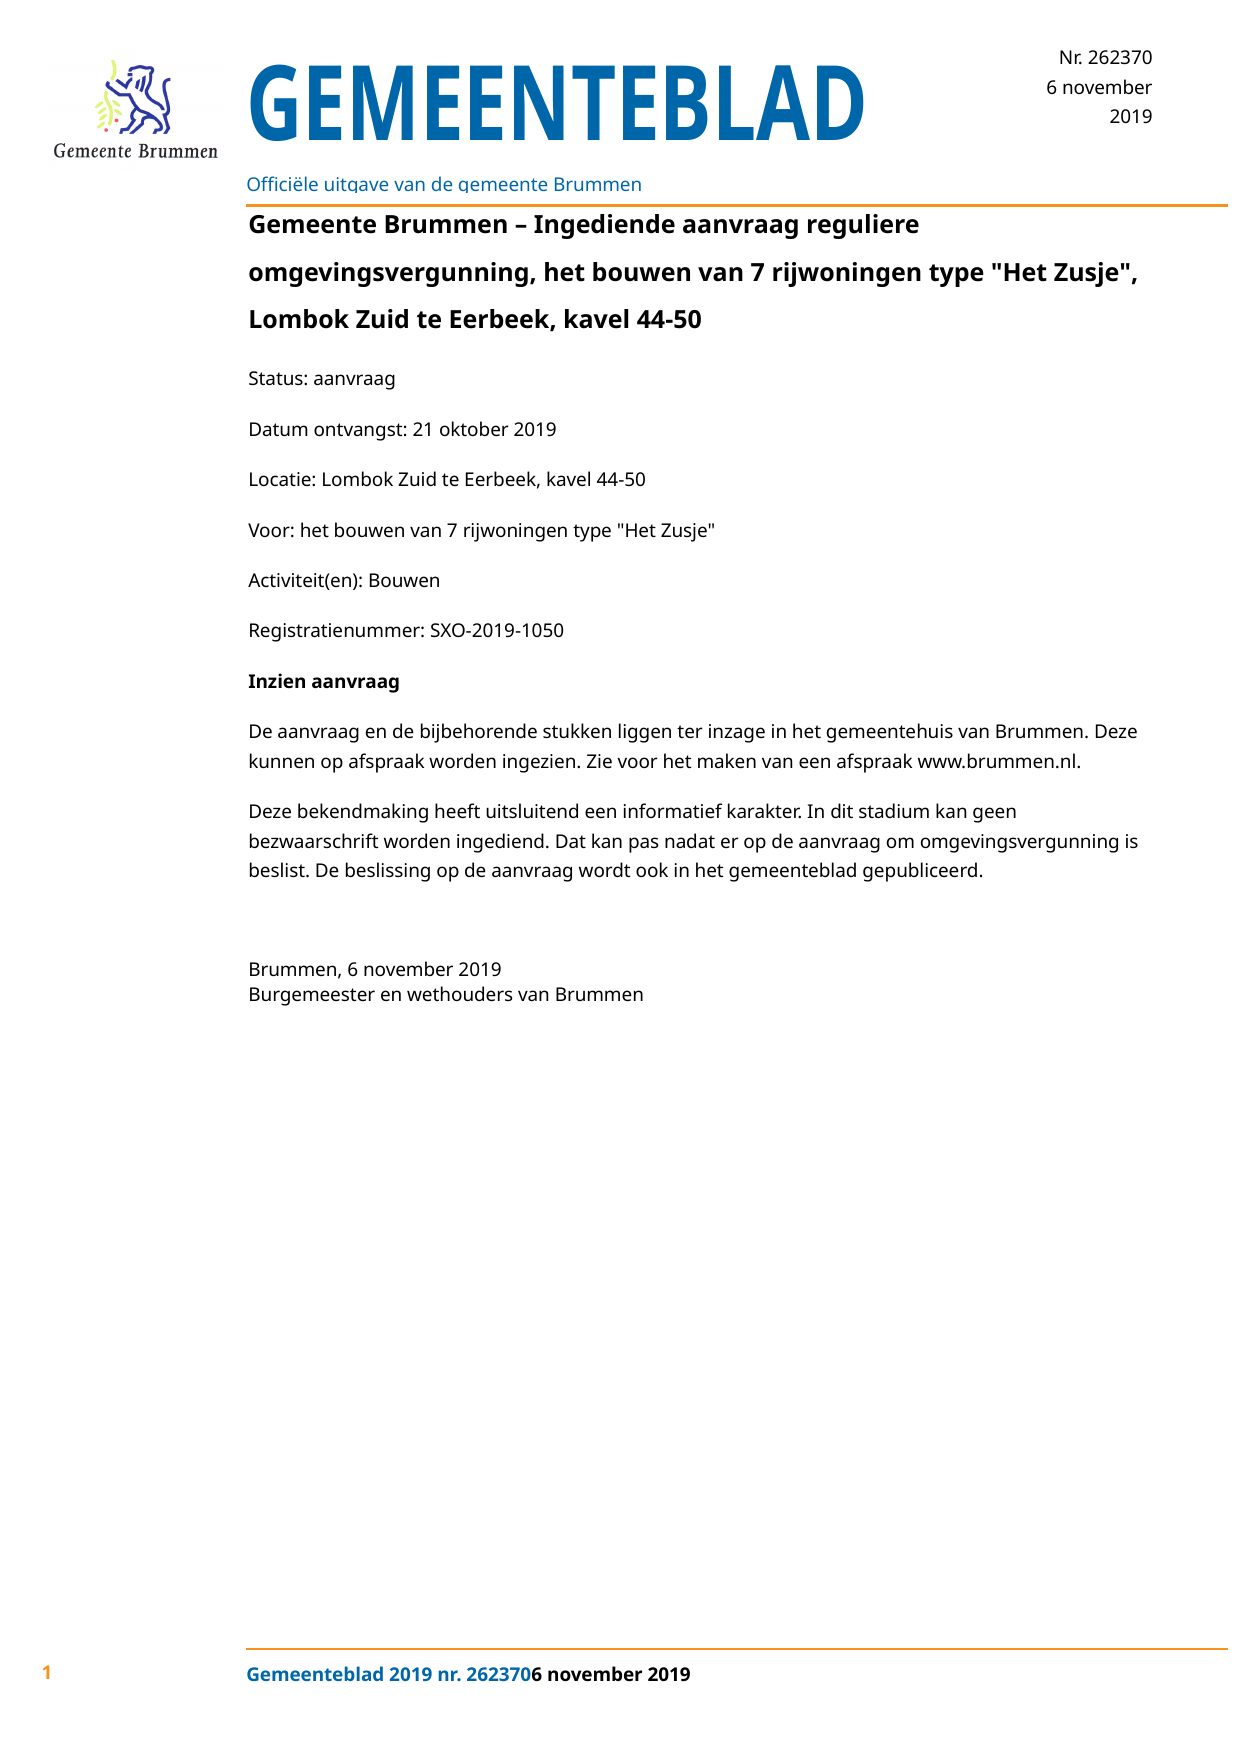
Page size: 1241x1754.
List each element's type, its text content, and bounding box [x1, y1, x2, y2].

text Voor: het bouwen van 7 rijwoningen type "Het Zusje" [248, 517, 1152, 542]
text Inzien aanvraag [248, 668, 1152, 694]
text Brummen, 6 november 2019 [248, 956, 1152, 982]
picture [41, 47, 231, 172]
text De aanvraag en de bijbehorende stukken liggen ter inzage in het gemeentehuis van Brummen. Deze kunnen op afspraak worden ingezien. Zie voor het maken van een afspraak www.brummen.nl. [248, 718, 1152, 774]
text Deze bekendmaking heeft uitsluitend een informatief karakter. In dit stadium kan geen bezwaarschrift worden ingediend. Dat kan pas nadat er op de aanvraag om omgevingsvergunning is beslist. De beslissing op de aanvraag wordt ook in het gemeenteblad gepubliceerd. [248, 798, 1152, 883]
text Activiteit(en): Bouwen [248, 567, 1152, 593]
text Status: aanvraag [248, 366, 1152, 391]
text Locatie: Lombok Zuid te Eerbeek, kavel 44-50 [248, 466, 1152, 492]
text Gemeente Brummen – Ingediende aanvraag reguliere omgevingsvergunning, het bouwen van 7 rijwoningen type "Het Zusje", Lombok Zuid te Eerbeek, kavel 44-50 [248, 207, 1152, 336]
text Registratienummer: SXO-2019-1050 [248, 618, 1152, 643]
text Burgemeester en wethouders van Brummen [248, 982, 1152, 1007]
text Datum ontvangst: 21 oktober 2019 [248, 416, 1152, 442]
